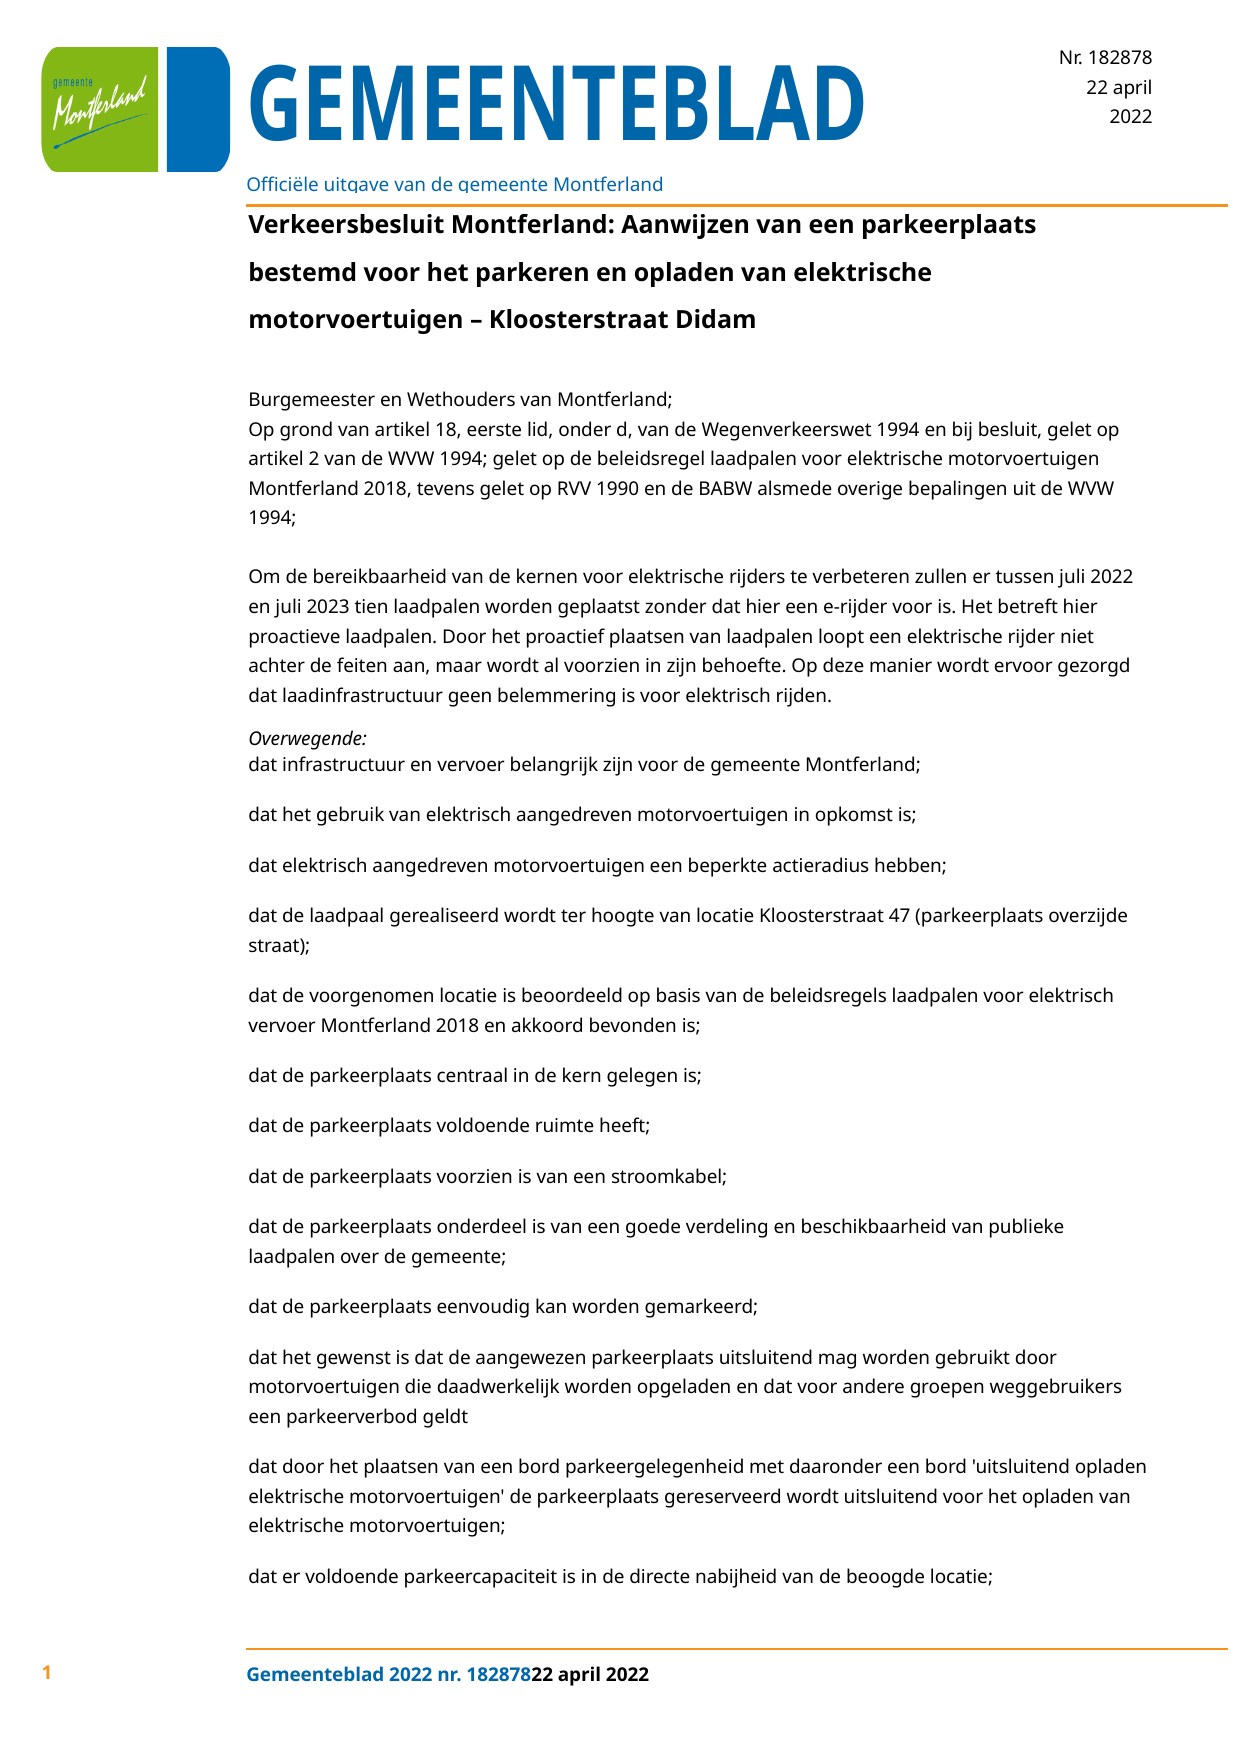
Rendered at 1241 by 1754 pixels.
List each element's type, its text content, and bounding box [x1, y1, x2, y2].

text dat de parkeerplaats voorzien is van een stroomkabel; [248, 1163, 1152, 1189]
text dat de parkeerplaats eenvoudig kan worden gemarkeerd; [248, 1293, 1152, 1319]
text Op grond van artikel 18, eerste lid, onder d, van de Wegenverkeerswet 1994 en bij besluit, gelet op artikel 2 van de WVW 1994; gelet op de beleidsregel laadpalen voor elektrische motorvoertuigen Montferland 2018, tevens gelet op RVV 1990 en de BABW alsmede overige bepalingen uit de WVW 1994; [248, 416, 1152, 530]
text dat het gebruik van elektrisch aangedreven motorvoertuigen in opkomst is; [248, 801, 1152, 827]
text dat door het plaatsen van een bord parkeergelegenheid met daaronder een bord 'uitsluitend opladen elektrische motorvoertuigen' de parkeerplaats gereserveerd wordt uitsluitend voor het opladen van elektrische motorvoertuigen; [248, 1453, 1152, 1538]
text dat de laadpaal gerealiseerd wordt ter hoogte van locatie Kloosterstraat 47 (parkeerplaats overzijde straat); [248, 902, 1152, 957]
text dat de parkeerplaats centraal in de kern gelegen is; [248, 1062, 1152, 1088]
text dat de parkeerplaats voldoende ruimte heeft; [248, 1113, 1152, 1138]
text dat er voldoende parkeercapaciteit is in de directe nabijheid van de beoogde locatie; [248, 1563, 1152, 1589]
picture [41, 47, 231, 172]
text dat de parkeerplaats onderdeel is van een goede verdeling en beschikbaarheid van publieke laadpalen over de gemeente; [248, 1213, 1152, 1269]
text dat infrastructuur en vervoer belangrijk zijn voor de gemeente Montferland; [248, 751, 1152, 777]
text Om de bereikbaarheid van de kernen voor elektrische rijders te verbeteren zullen er tussen juli 2022 en juli 2023 tien laadpalen worden geplaatst zonder dat hier een e-rijder voor is. Het betreft hier proactieve laadpalen. Door het proactief plaatsen van laadpalen loopt een elektrische rijder niet achter de feiten aan, maar wordt al voorzien in zijn behoefte. Op deze manier wordt ervoor gezorgd dat laadinfrastructuur geen belemmering is voor elektrisch rijden. [248, 564, 1152, 708]
text Verkeersbesluit Montferland: Aanwijzen van een parkeerplaats bestemd voor het parkeren en opladen van elektrische motorvoertuigen – Kloosterstraat Didam [248, 207, 1152, 336]
text dat elektrisch aangedreven motorvoertuigen een beperkte actieradius hebben; [248, 852, 1152, 877]
text dat het gewenst is dat de aangewezen parkeerplaats uitsluitend mag worden gebruikt door motorvoertuigen die daadwerkelijk worden opgeladen en dat voor andere groepen weggebruikers een parkeerverbod geldt [248, 1344, 1152, 1429]
text Overwegende: [248, 725, 1152, 751]
text dat de voorgenomen locatie is beoordeeld op basis van de beleidsregels laadpalen voor elektrisch vervoer Montferland 2018 en akkoord bevonden is; [248, 982, 1152, 1037]
text Burgemeester en Wethouders van Montferland; [248, 386, 1152, 412]
